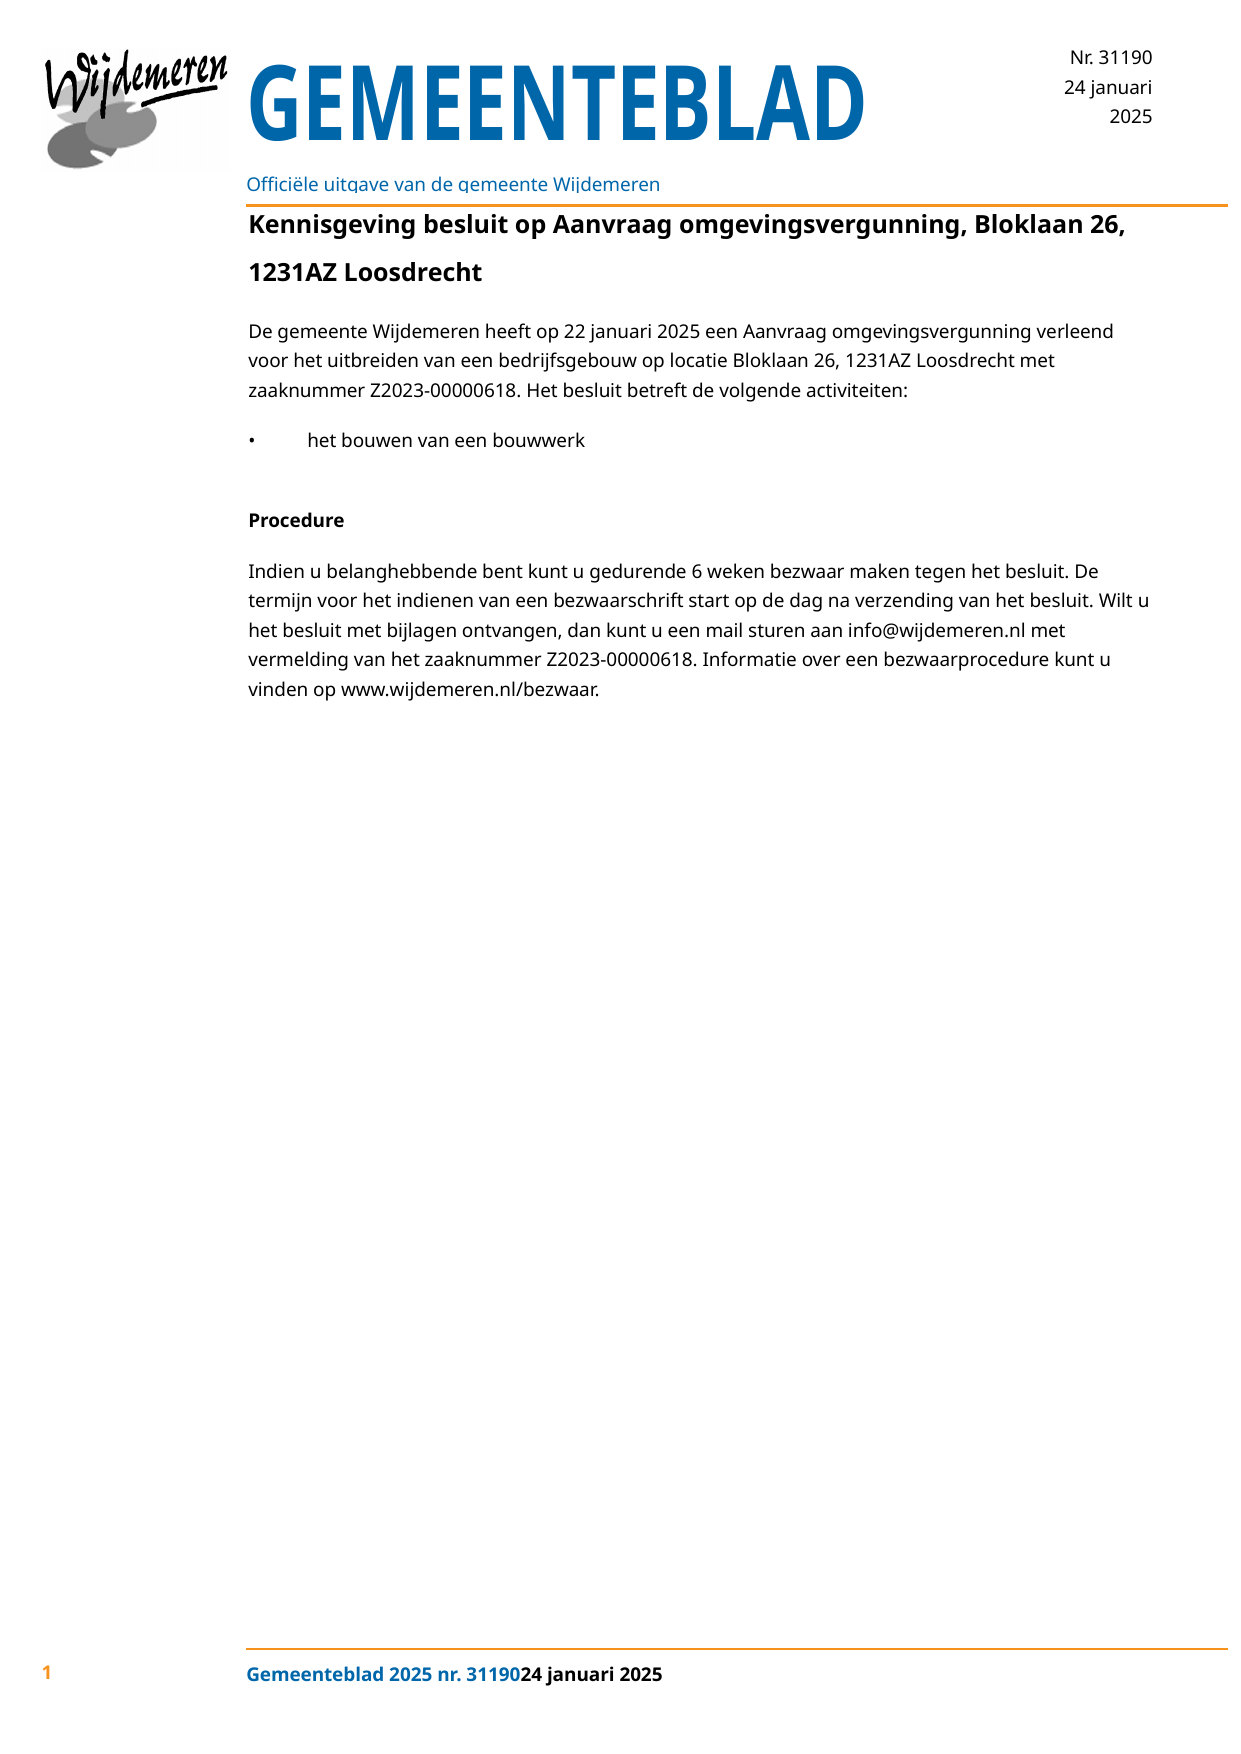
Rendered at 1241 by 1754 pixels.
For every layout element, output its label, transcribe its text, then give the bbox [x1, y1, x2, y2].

text Kennisgeving besluit op Aanvraag omgevingsvergunning, Bloklaan 26, 1231AZ Loosdrecht [248, 207, 1152, 288]
text Indien u belanghebbende bent kunt u gedurende 6 weken bezwaar maken tegen het besluit. De termijn voor het indienen van een bezwaarschrift start op de dag na verzending van het besluit. Wilt u het besluit met bijlagen ontvangen, dan kunt u een mail sturen aan info@wijdemeren.nl met vermelding van het zaaknummer Z2023-00000618. Informatie over een bezwaarprocedure kunt u vinden op www.wijdemeren.nl/bezwaar. [248, 558, 1152, 702]
picture [41, 47, 231, 172]
list het bouwen van een bouwwerk [248, 427, 1152, 453]
text Procedure [248, 507, 1152, 533]
text De gemeente Wijdemeren heeft op 22 januari 2025 een Aanvraag omgevingsvergunning verleend voor het uitbreiden van een bedrijfsgebouw op locatie Bloklaan 26, 1231AZ Loosdrecht met zaaknummer Z2023-00000618. Het besluit betreft de volgende activiteiten: [248, 318, 1152, 403]
